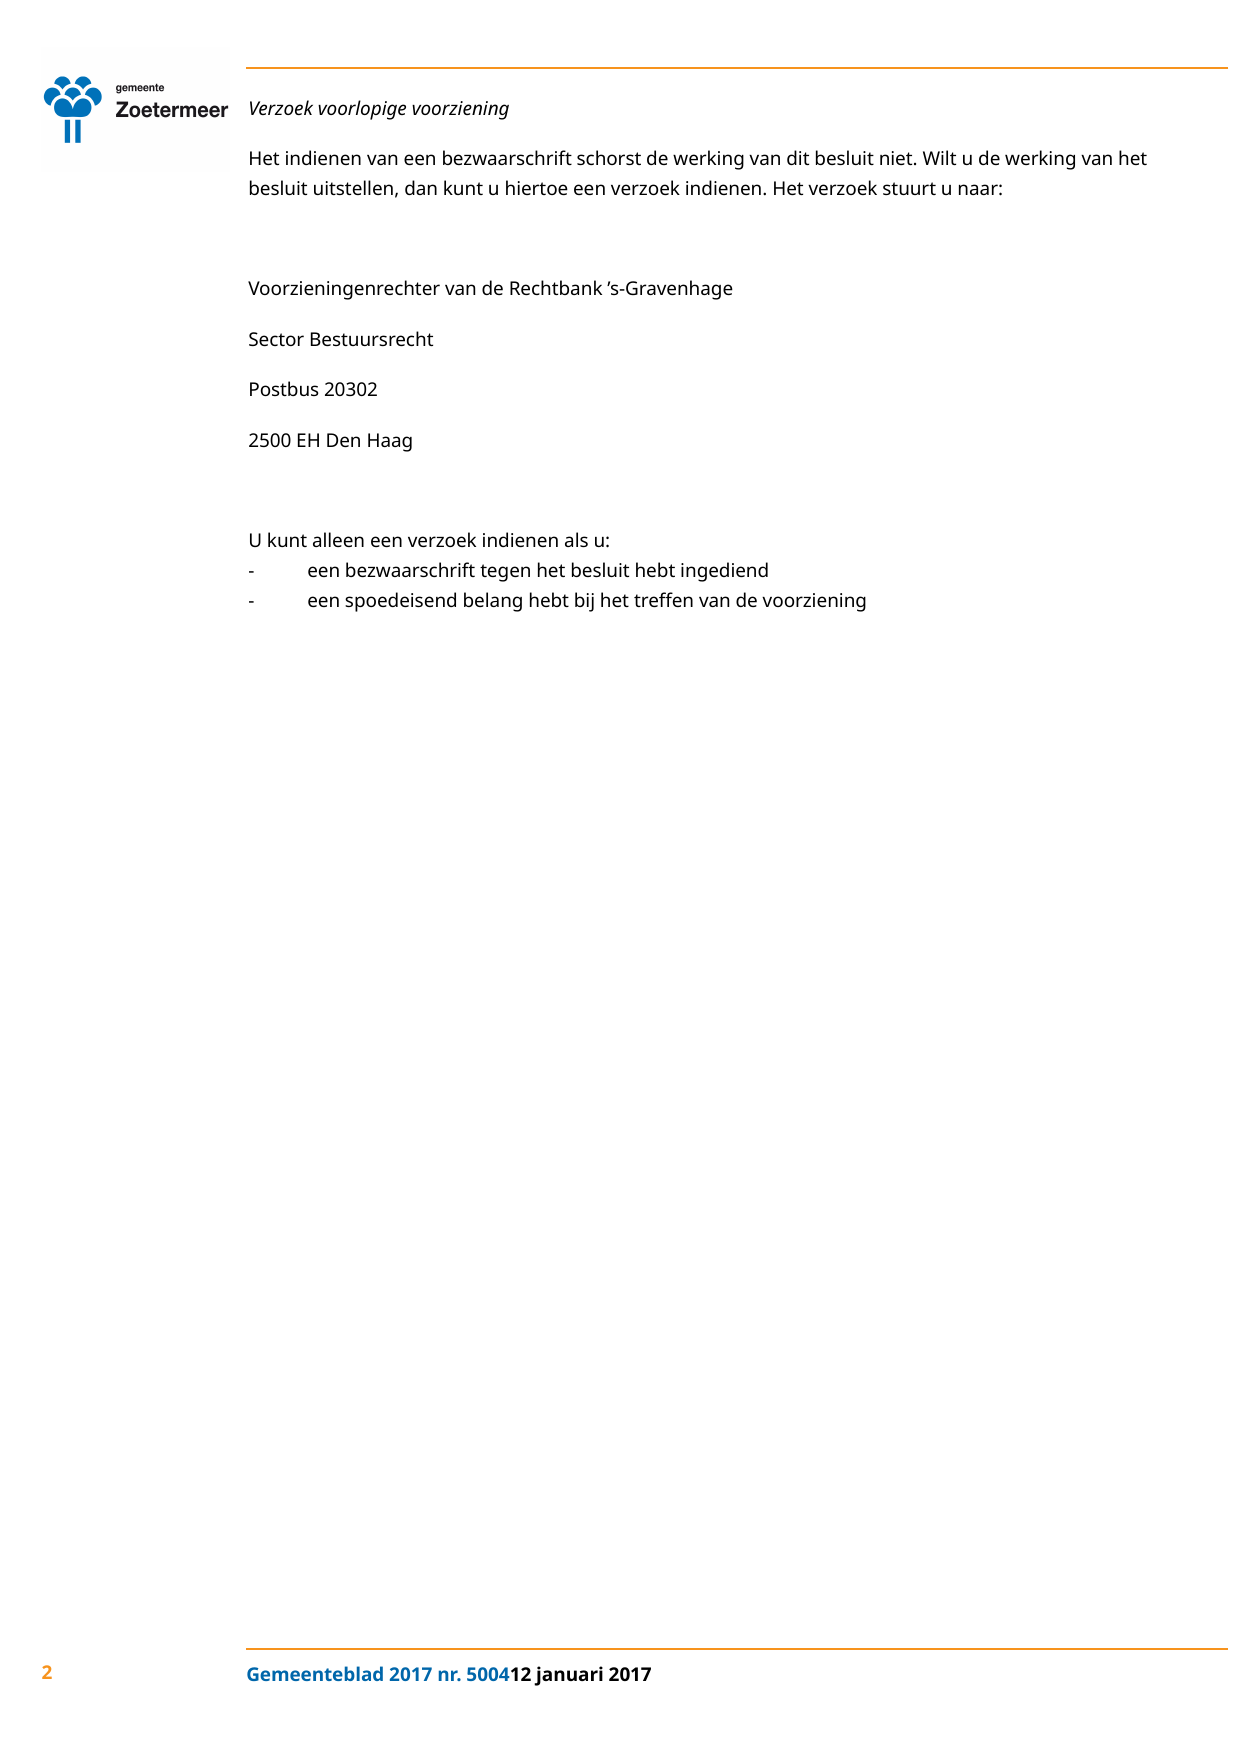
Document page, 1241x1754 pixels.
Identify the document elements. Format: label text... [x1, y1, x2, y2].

text Verzoek voorlopige voorziening [248, 95, 1152, 121]
text Voorzieningenrechter van de Rechtbank ’s-Gravenhage [248, 276, 1152, 301]
text Sector Bestuursrecht [248, 326, 1152, 352]
text Postbus 20302 [248, 376, 1152, 402]
text 2500 EH Den Haag [248, 427, 1152, 453]
text Het indienen van een bezwaarschrift schorst de werking van dit besluit niet. Wilt u de werking van het besluit uitstellen, dan kunt u hiertoe een verzoek indienen. Het verzoek stuurt u naar: [248, 145, 1152, 201]
text U kunt alleen een verzoek indienen als u: [248, 528, 1152, 553]
list een spoedeisend belang hebt bij het treffen van de voorziening [248, 587, 1152, 613]
picture [41, 47, 231, 172]
list een bezwaarschrift tegen het besluit hebt ingediend [248, 557, 1152, 583]
